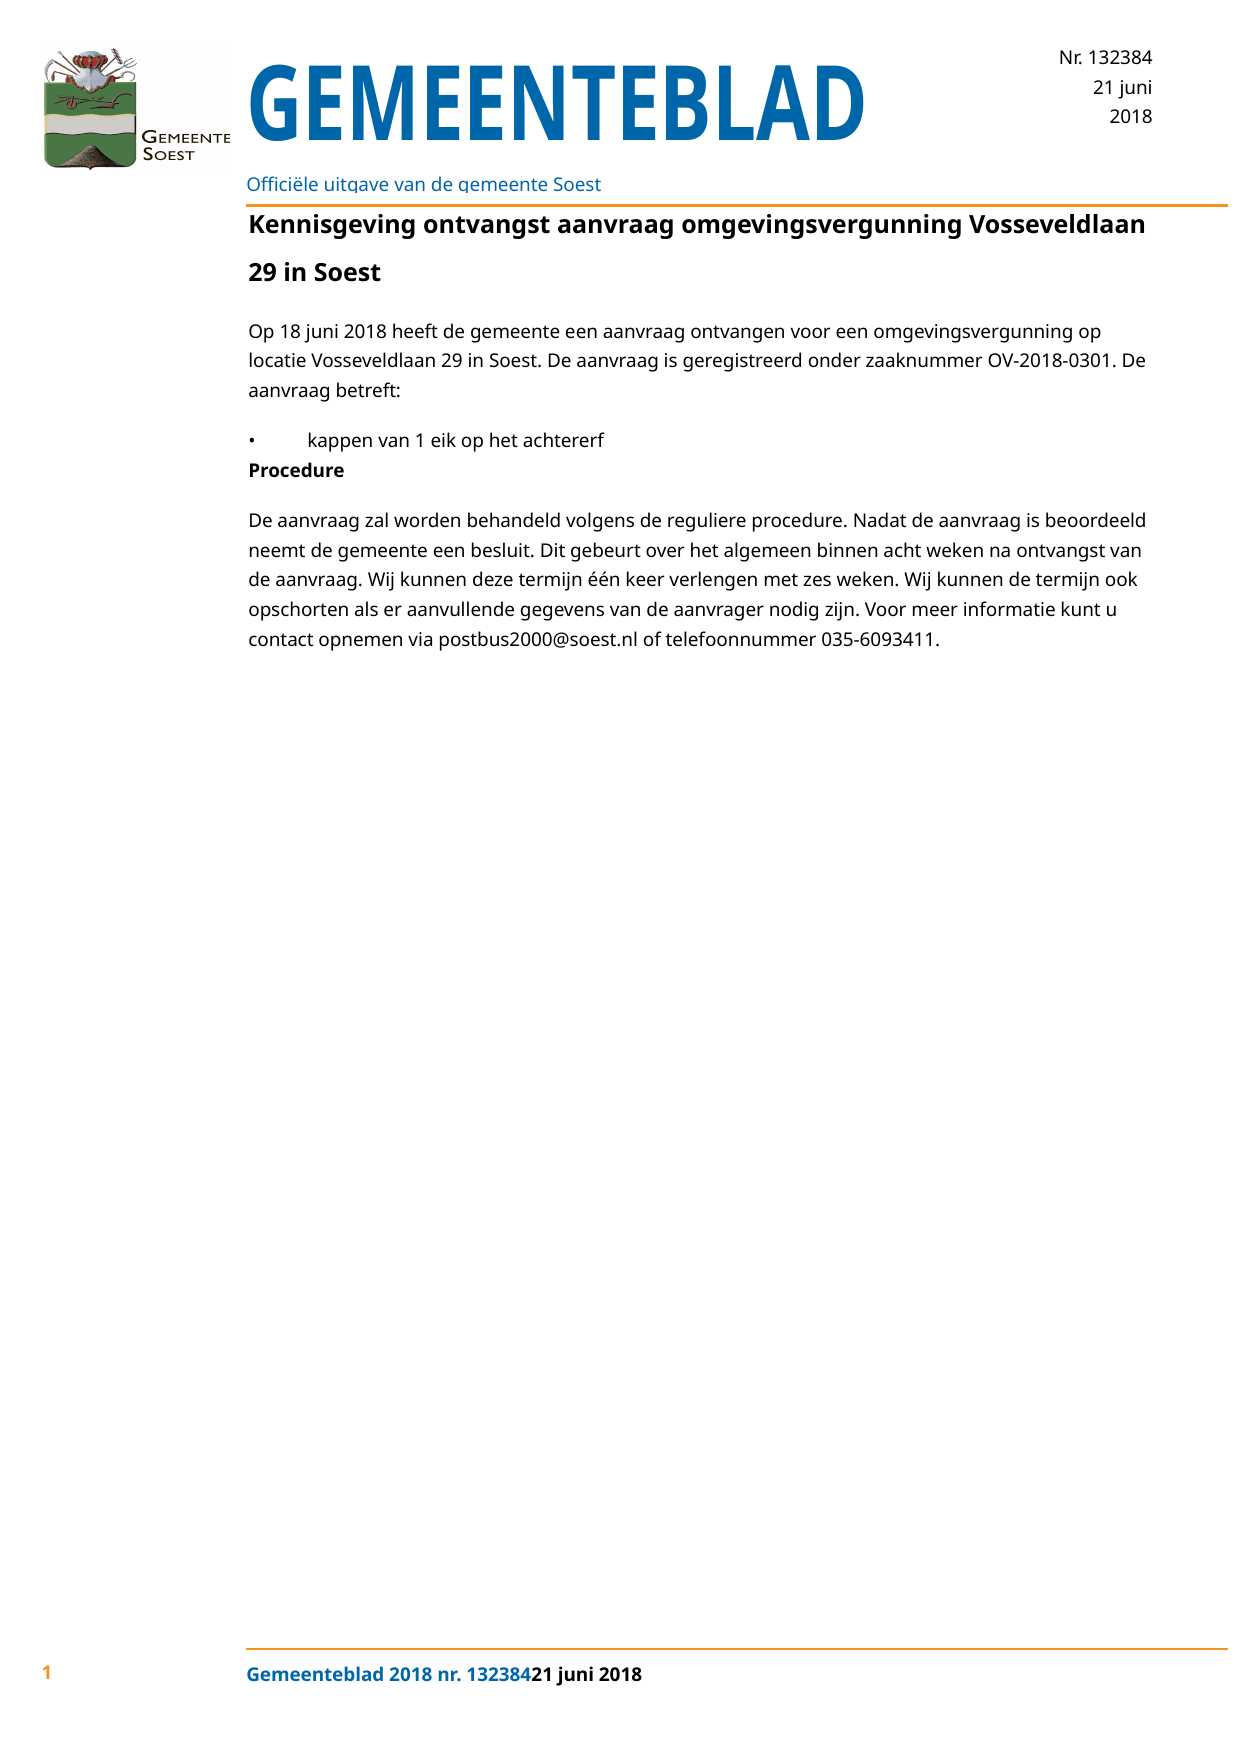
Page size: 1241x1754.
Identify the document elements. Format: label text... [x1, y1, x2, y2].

list kappen van 1 eik op het achtererf [248, 427, 1152, 453]
text Op 18 juni 2018 heeft de gemeente een aanvraag ontvangen voor een omgevingsvergunning op locatie Vosseveldlaan 29 in Soest. De aanvraag is geregistreerd onder zaaknummer OV-2018-0301. De aanvraag betreft: [248, 318, 1152, 403]
picture [41, 47, 231, 172]
text Procedure [248, 457, 1152, 483]
text Kennisgeving ontvangst aanvraag omgevingsvergunning Vosseveldlaan 29 in Soest [248, 207, 1152, 288]
text De aanvraag zal worden behandeld volgens de reguliere procedure. Nadat de aanvraag is beoordeeld neemt de gemeente een besluit. Dit gebeurt over het algemeen binnen acht weken na ontvangst van de aanvraag. Wij kunnen deze termijn één keer verlengen met zes weken. Wij kunnen de termijn ook opschorten als er aanvullende gegevens van de aanvrager nodig zijn. Voor meer informatie kunt u contact opnemen via postbus2000@soest.nl of telefoonnummer 035-6093411. [248, 507, 1152, 652]
